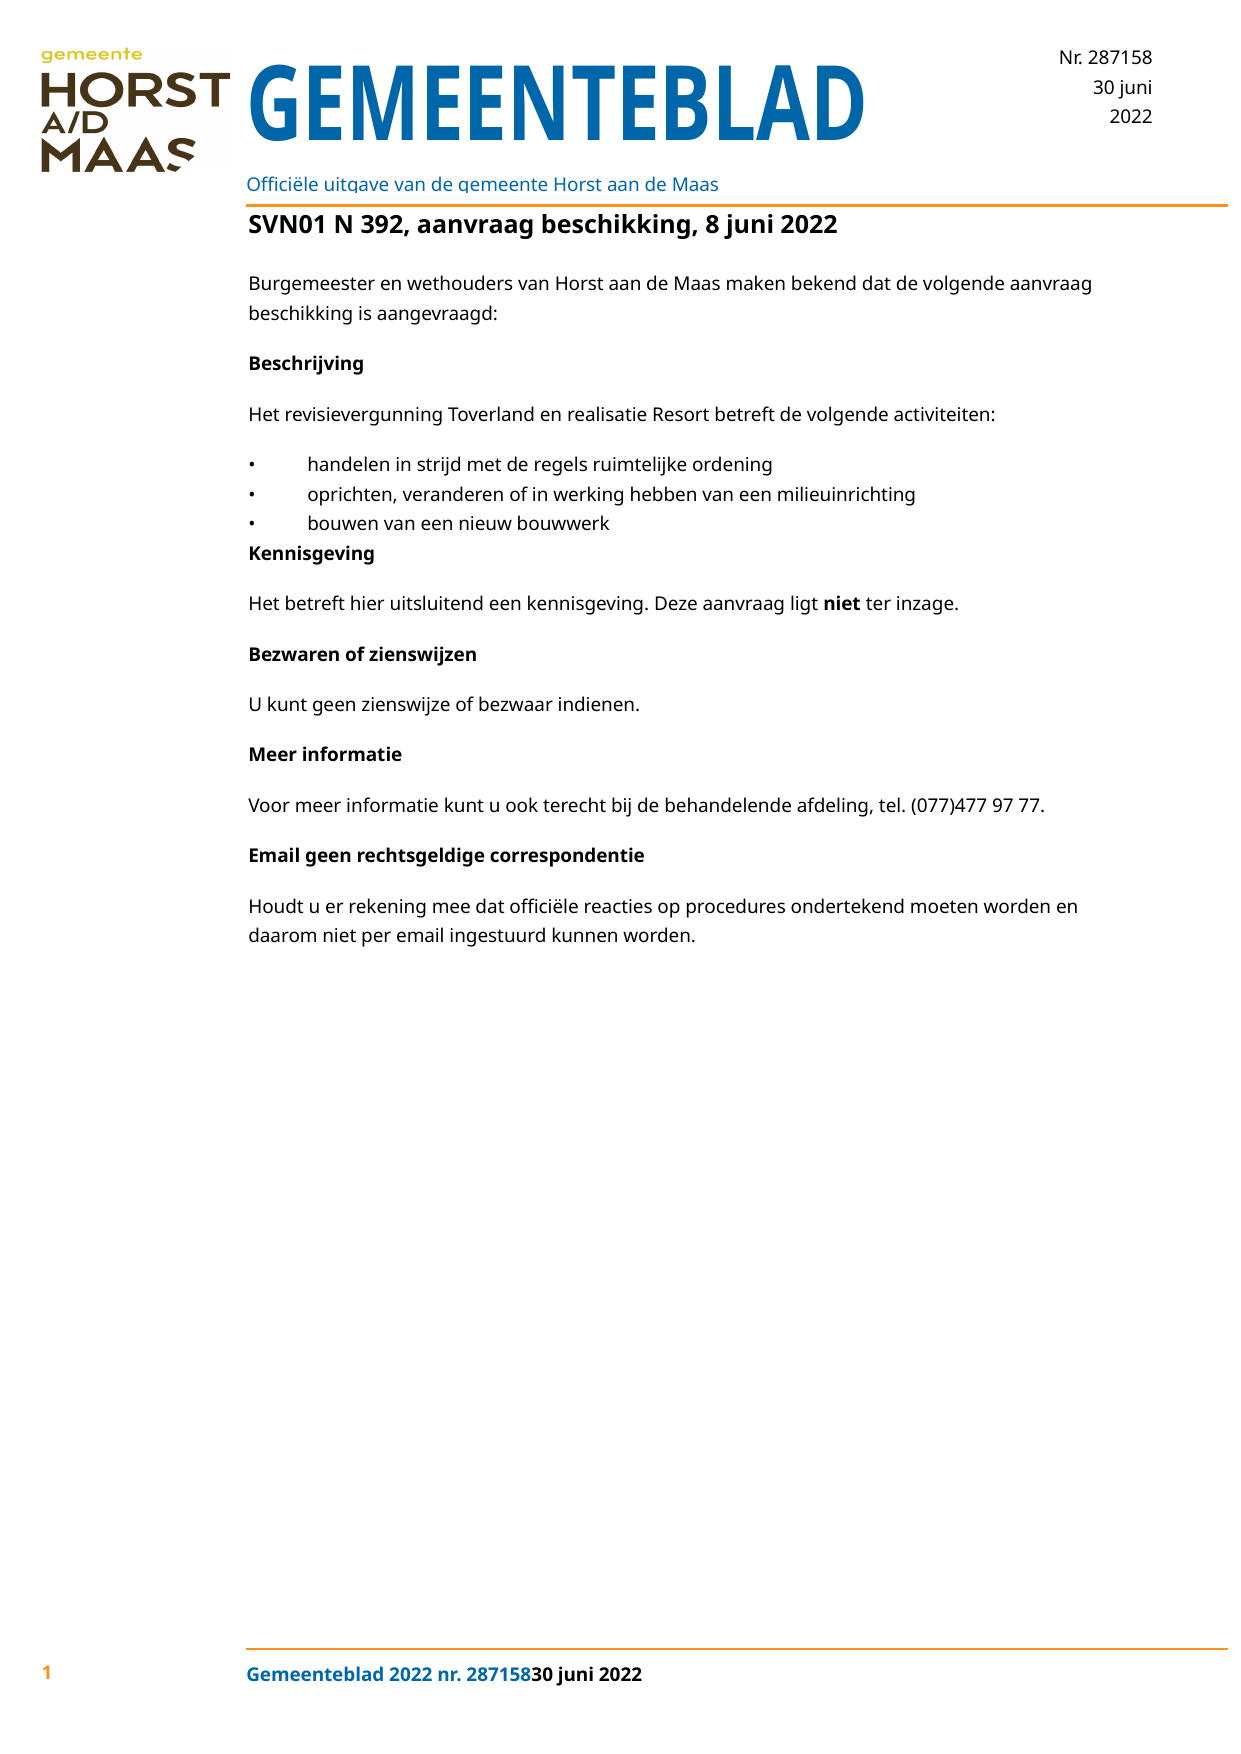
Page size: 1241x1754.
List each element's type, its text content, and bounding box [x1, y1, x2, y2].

list oprichten, veranderen of in werking hebben van een milieuinrichting [248, 481, 1152, 506]
text SVN01 N 392, aanvraag beschikking, 8 juni 2022 [248, 207, 1152, 241]
text Burgemeester en wethouders van Horst aan de Maas maken bekend dat de volgende aanvraag beschikking is aangevraagd: [248, 270, 1152, 326]
text Het revisievergunning Toverland en realisatie Resort betreft de volgende activiteiten: [248, 401, 1152, 426]
text Beschrijving [248, 350, 1152, 376]
text Meer informatie [248, 742, 1152, 767]
text Het betreft hier uitsluitend een kennisgeving. Deze aanvraag ligt niet ter inzage. [248, 590, 1152, 616]
list handelen in strijd met de regels ruimtelijke ordening [248, 451, 1152, 477]
picture [41, 47, 231, 172]
list bouwen van een nieuw bouwwerk [248, 510, 1152, 536]
text Email geen rechtsgeldige correspondentie [248, 842, 1152, 868]
text U kunt geen zienswijze of bezwaar indienen. [248, 691, 1152, 717]
text Voor meer informatie kunt u ook terecht bij de behandelende afdeling, tel. (077)477 97 77. [248, 792, 1152, 818]
text Houdt u er rekening mee dat officiële reacties op procedures ondertekend moeten worden en daarom niet per email ingestuurd kunnen worden. [248, 893, 1152, 948]
text Kennisgeving [248, 540, 1152, 566]
text Bezwaren of zienswijzen [248, 641, 1152, 666]
